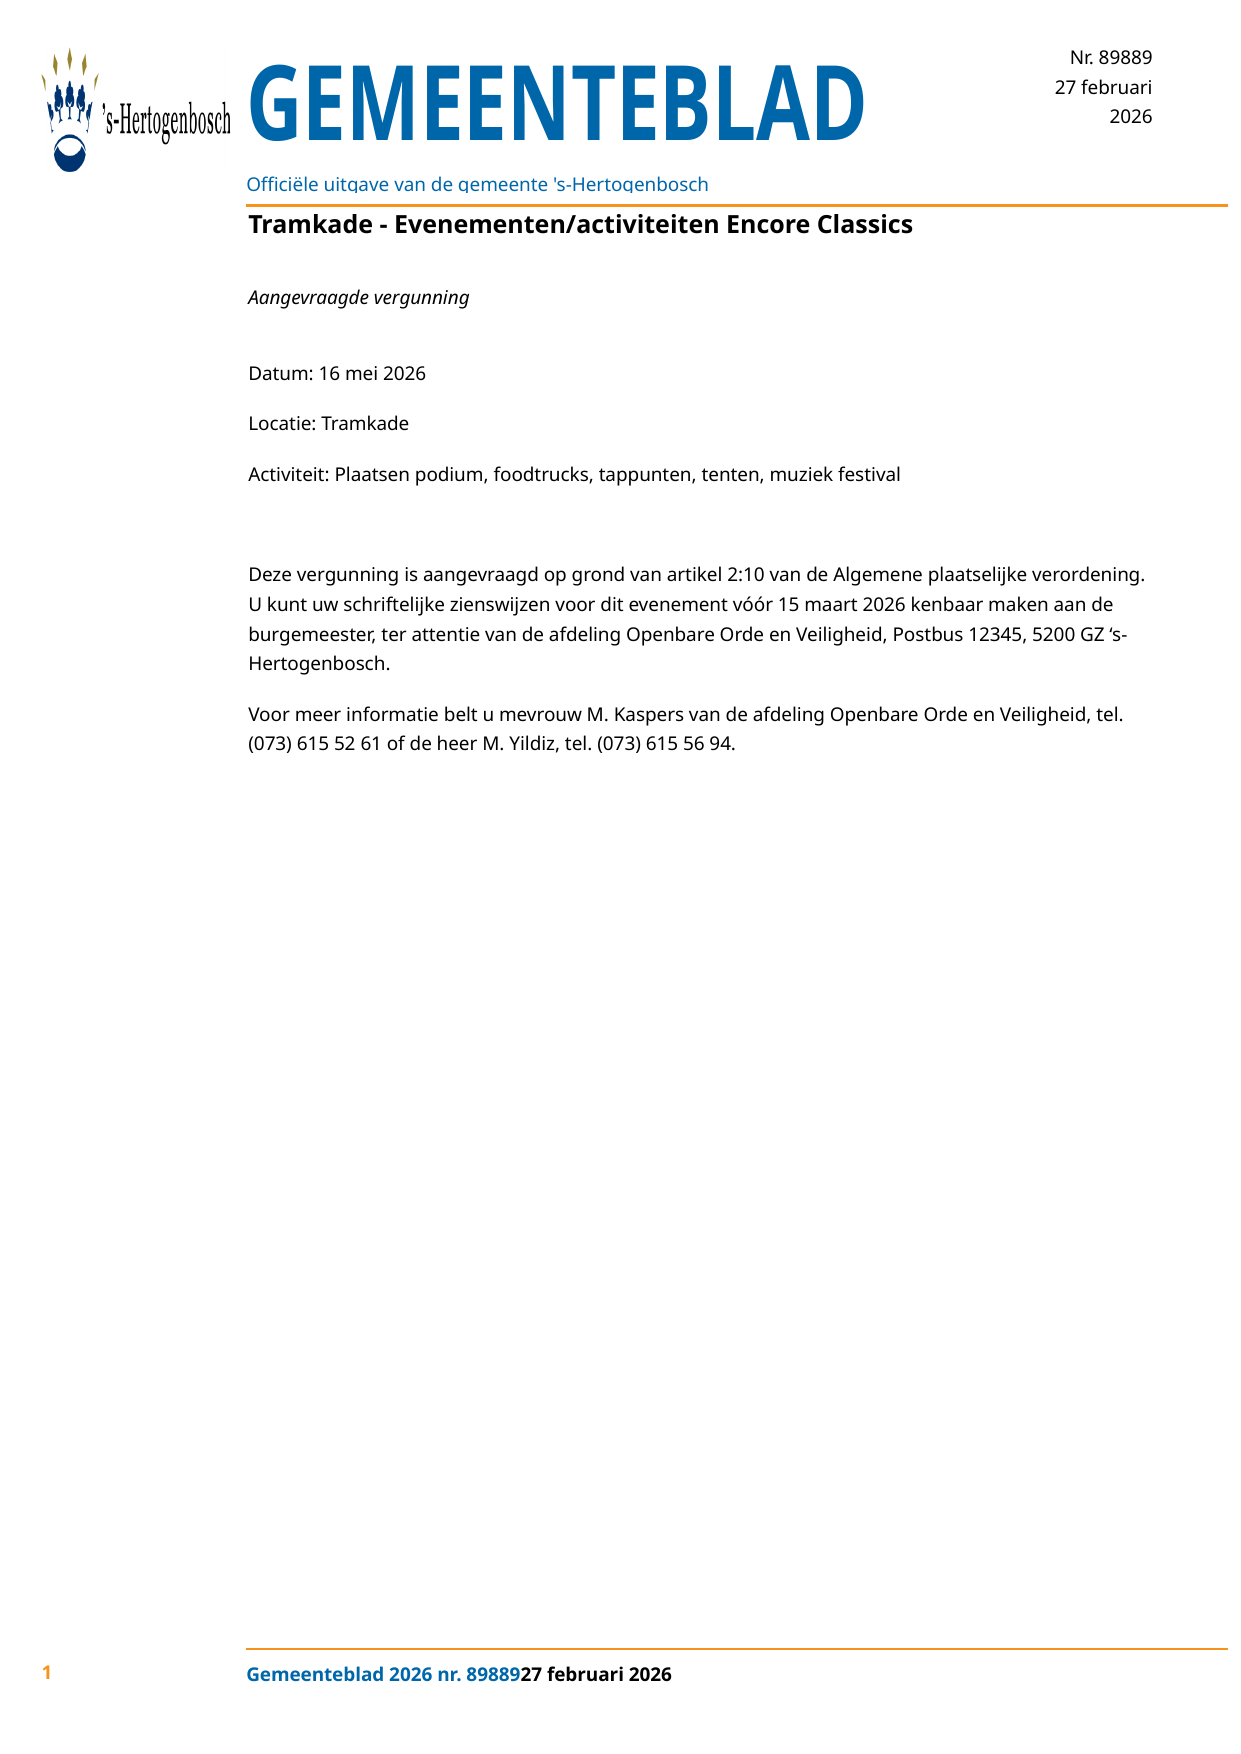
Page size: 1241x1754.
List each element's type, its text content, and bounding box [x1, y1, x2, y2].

text Locatie: Tramkade [248, 410, 1152, 436]
text Tramkade - Evenementen/activiteiten Encore Classics [248, 207, 1152, 241]
text Aangevraagde vergunning [248, 284, 1152, 309]
text Voor meer informatie belt u mevrouw M. Kaspers van de afdeling Openbare Orde en Veiligheid, tel. (073) 615 52 61 of de heer M. Yildiz, tel. (073) 615 56 94. [248, 701, 1152, 756]
picture [41, 47, 231, 172]
text Datum: 16 mei 2026 [248, 360, 1152, 386]
text Activiteit: Plaatsen podium, foodtrucks, tappunten, tenten, muziek festival [248, 461, 1152, 487]
text Deze vergunning is aangevraagd op grond van artikel 2:10 van de Algemene plaatselijke verordening. U kunt uw schriftelijke zienswijzen voor dit evenement vóór 15 maart 2026 kenbaar maken aan de burgemeester, ter attentie van de afdeling Openbare Orde en Veiligheid, Postbus 12345, 5200 GZ ‘s-Hertogenbosch. [248, 562, 1152, 676]
